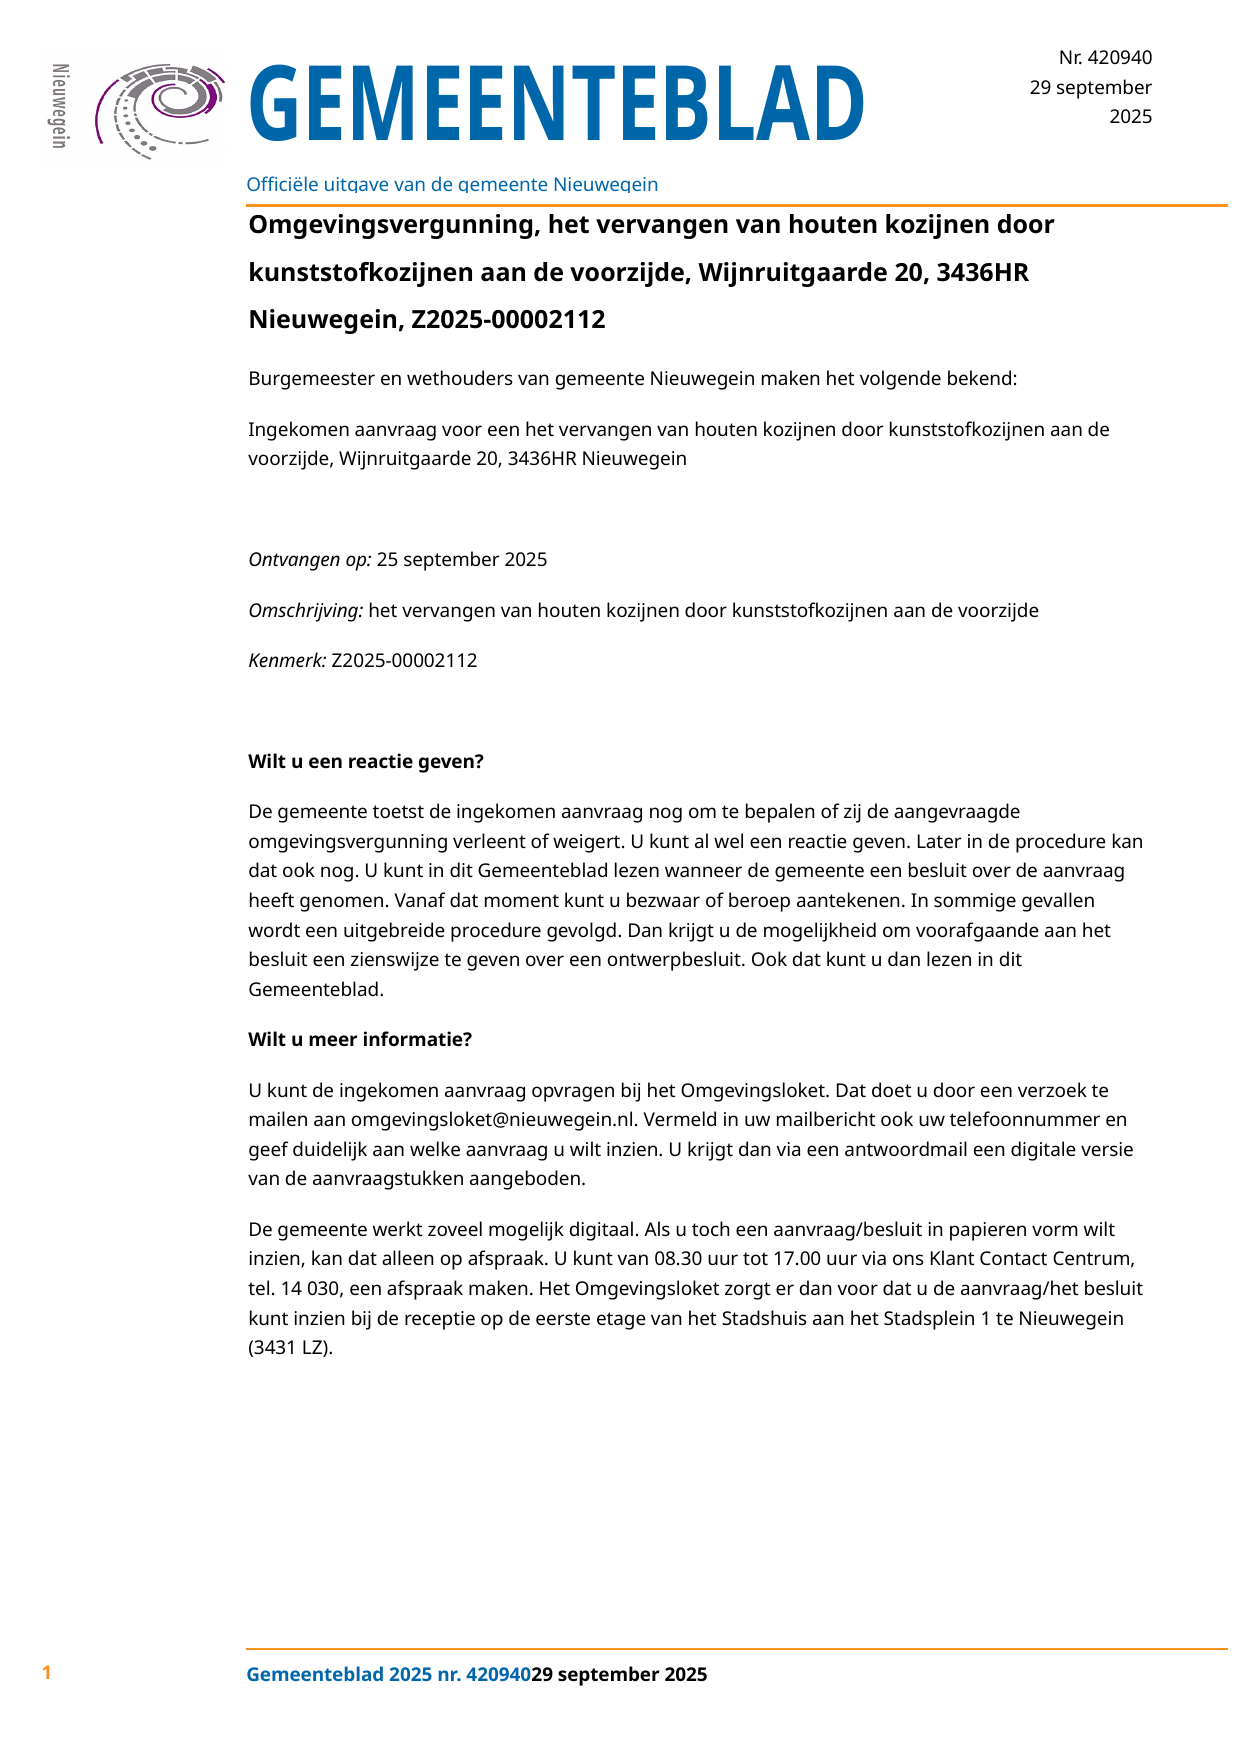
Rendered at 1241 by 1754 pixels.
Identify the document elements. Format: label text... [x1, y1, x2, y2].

picture [41, 47, 231, 172]
text Ontvangen op: 25 september 2025 [248, 546, 1152, 572]
text De gemeente toetst de ingekomen aanvraag nog om te bepalen of zij de aangevraagde omgevingsvergunning verleent of weigert. U kunt al wel een reactie geven. Later in de procedure kan dat ook nog. U kunt in dit Gemeenteblad lezen wanneer de gemeente een besluit over de aanvraag heeft genomen. Vanaf dat moment kunt u bezwaar of beroep aantekenen. In sommige gevallen wordt een uitgebreide procedure gevolgd. Dan krijgt u de mogelijkheid om voorafgaande aan het besluit een zienswijze te geven over een ontwerpbesluit. Ook dat kunt u dan lezen in dit Gemeenteblad. [248, 798, 1152, 1002]
text Omschrijving: het vervangen van houten kozijnen door kunststofkozijnen aan de voorzijde [248, 597, 1152, 622]
text U kunt de ingekomen aanvraag opvragen bij het Omgevingsloket. Dat doet u door een verzoek te mailen aan omgevingsloket@nieuwegein.nl. Vermeld in uw mailbericht ook uw telefoonnummer en geef duidelijk aan welke aanvraag u wilt inzien. U krijgt dan via een antwoordmail een digitale versie van de aanvraagstukken aangeboden. [248, 1077, 1152, 1191]
text Omgevingsvergunning, het vervangen van houten kozijnen door kunststofkozijnen aan de voorzijde, Wijnruitgaarde 20, 3436HR Nieuwegein, Z2025-00002112 [248, 207, 1152, 336]
text Kenmerk: Z2025-00002112 [248, 647, 1152, 673]
text De gemeente werkt zoveel mogelijk digitaal. Als u toch een aanvraag/besluit in papieren vorm wilt inzien, kan dat alleen op afspraak. U kunt van 08.30 uur tot 17.00 uur via ons Klant Contact Centrum, tel. 14 030, een afspraak maken. Het Omgevingsloket zorgt er dan voor dat u de aanvraag/het besluit kunt inzien bij de receptie op de eerste etage van het Stadshuis aan het Stadsplein 1 te Nieuwegein (3431 LZ). [248, 1216, 1152, 1360]
text Wilt u een reactie geven? [248, 748, 1152, 774]
text Burgemeester en wethouders van gemeente Nieuwegein maken het volgende bekend: [248, 366, 1152, 391]
text Ingekomen aanvraag voor een het vervangen van houten kozijnen door kunststofkozijnen aan de voorzijde, Wijnruitgaarde 20, 3436HR Nieuwegein [248, 416, 1152, 471]
text Wilt u meer informatie? [248, 1026, 1152, 1052]
